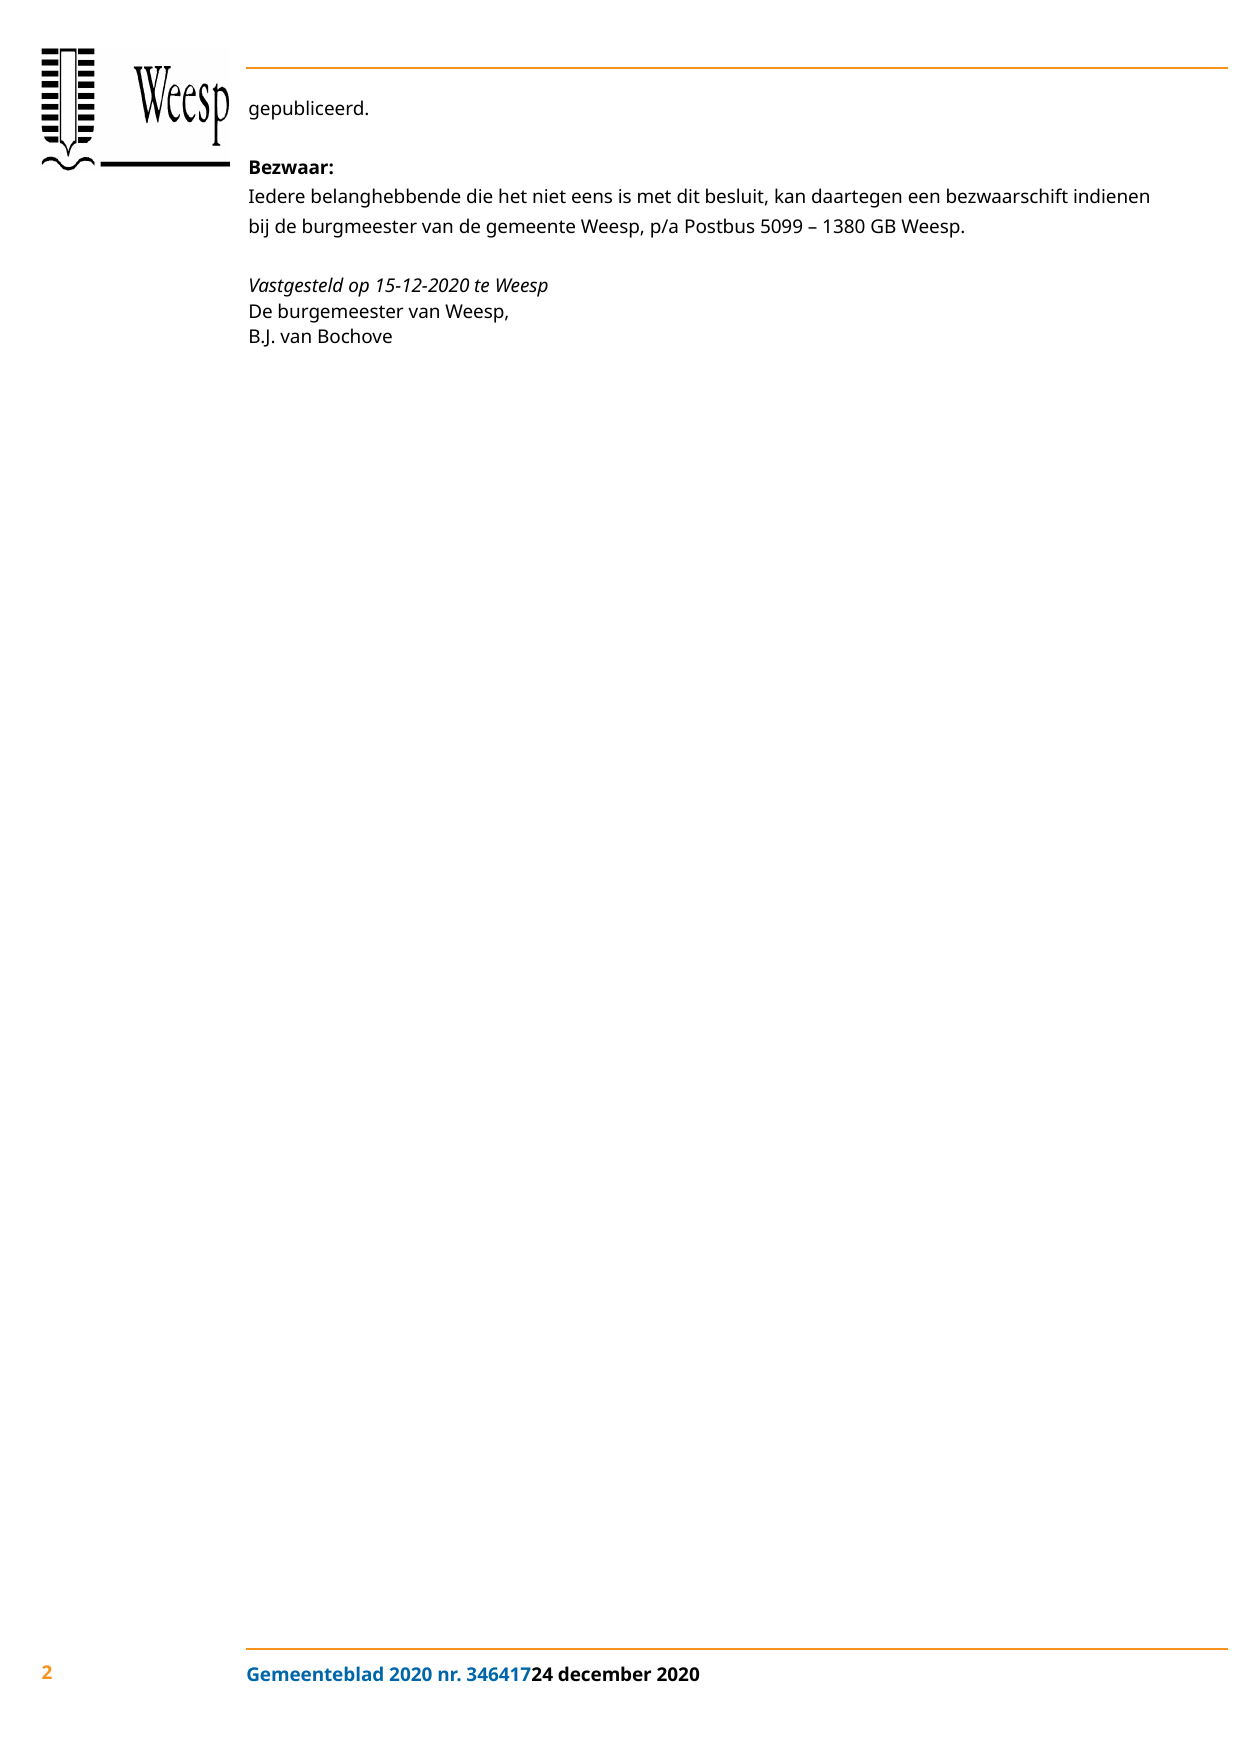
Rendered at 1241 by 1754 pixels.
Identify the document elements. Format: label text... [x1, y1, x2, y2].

text B.J. van Bochove [248, 324, 1152, 349]
text Iedere belanghebbende die het niet eens is met dit besluit, kan daartegen een bezwaarschift indienen bij de burgmeester van de gemeente Weesp, p/a Postbus 5099 – 1380 GB Weesp. [248, 183, 1152, 239]
text Vastgesteld op 15-12-2020 te Weesp [248, 272, 1152, 298]
picture [41, 47, 231, 172]
text gepubliceerd. [248, 95, 1152, 121]
text Bezwaar: [248, 154, 1152, 180]
text De burgemeester van Weesp, [248, 298, 1152, 324]
